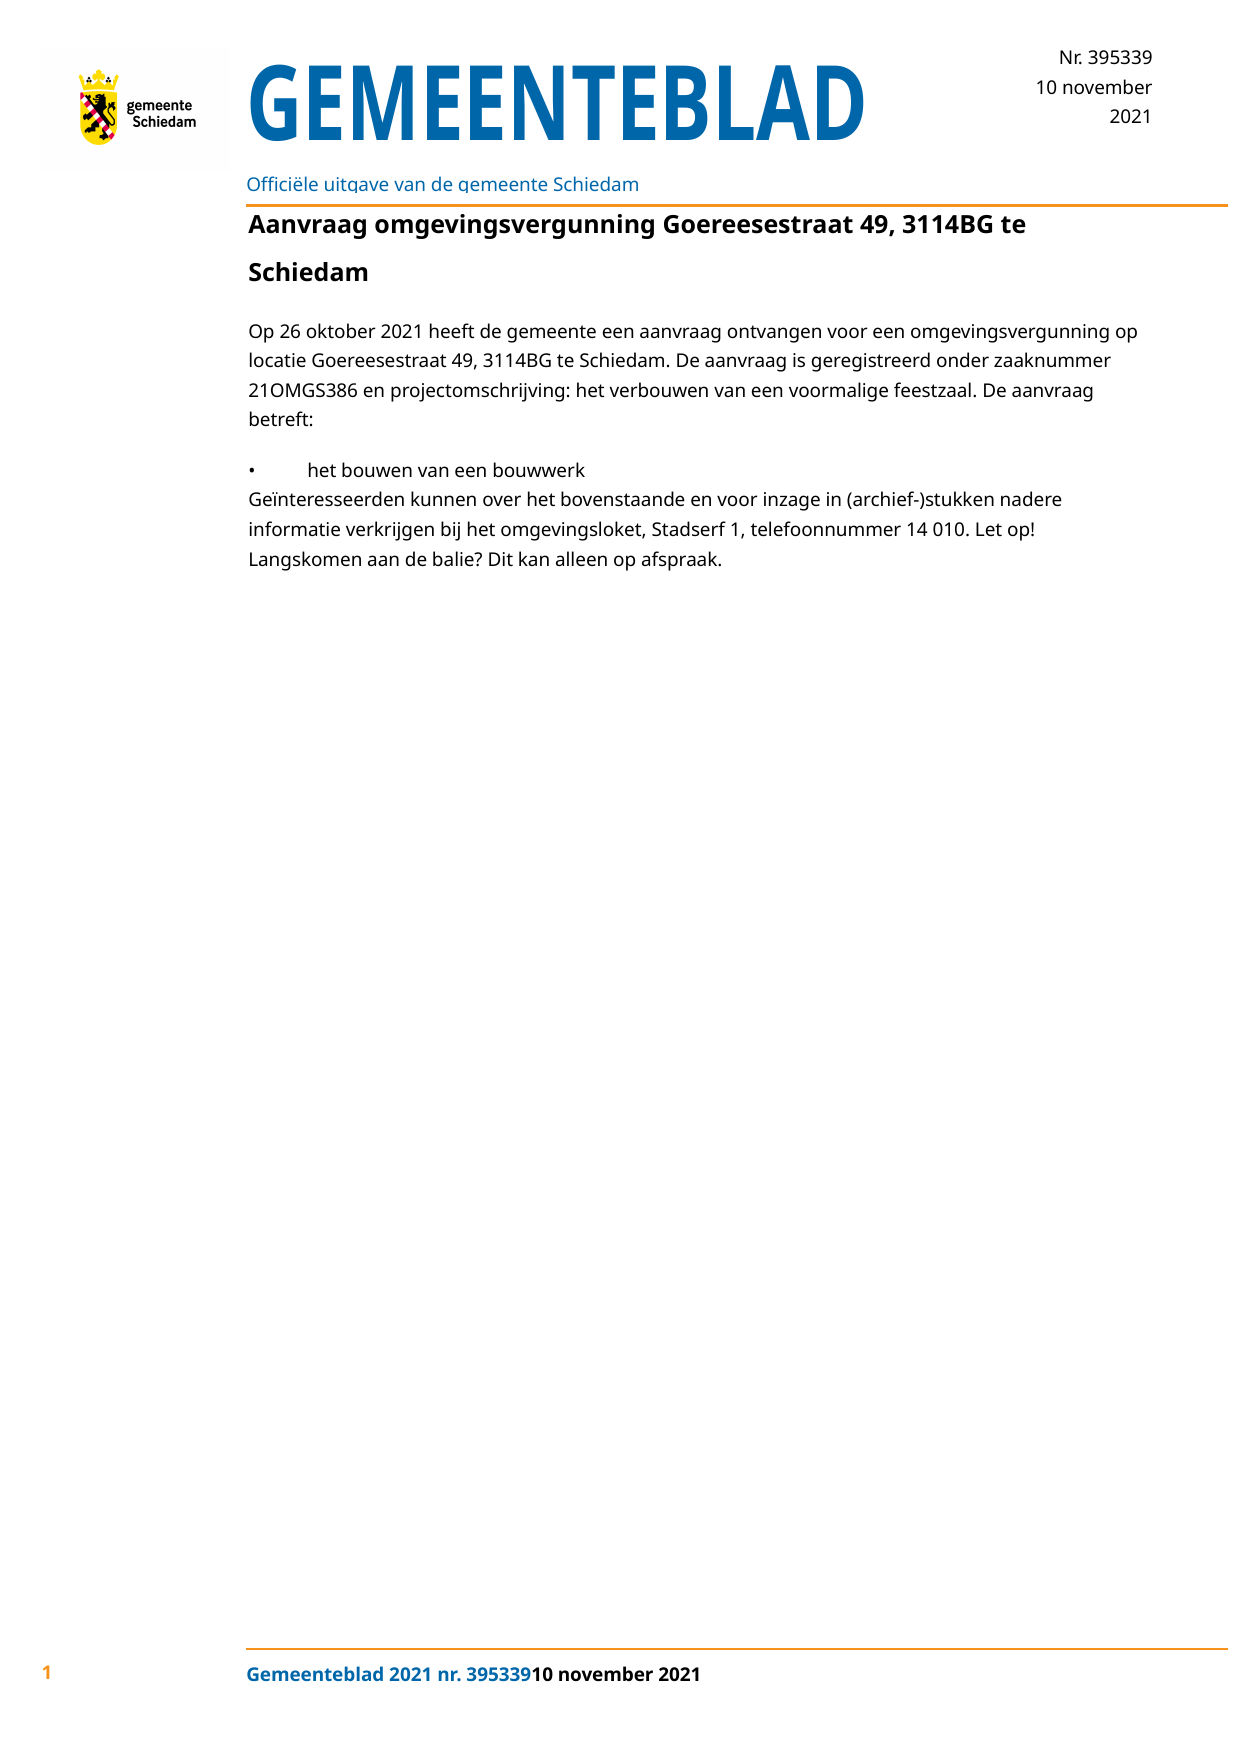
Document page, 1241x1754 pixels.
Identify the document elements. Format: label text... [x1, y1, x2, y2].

text Op 26 oktober 2021 heeft de gemeente een aanvraag ontvangen voor een omgevingsvergunning op locatie Goereesestraat 49, 3114BG te Schiedam. De aanvraag is geregistreerd onder zaaknummer 21OMGS386 en projectomschrijving: het verbouwen van een voormalige feestzaal. De aanvraag betreft: [248, 318, 1152, 432]
list het bouwen van een bouwwerk [248, 457, 1152, 483]
picture [41, 47, 231, 172]
text Aanvraag omgevingsvergunning Goereesestraat 49, 3114BG te Schiedam [248, 207, 1152, 288]
text Geïnteresseerden kunnen over het bovenstaande en voor inzage in (archief-)stukken nadere informatie verkrijgen bij het omgevingsloket, Stadserf 1, telefoonnummer 14 010. Let op! Langskomen aan de balie? Dit kan alleen op afspraak. [248, 487, 1152, 572]
